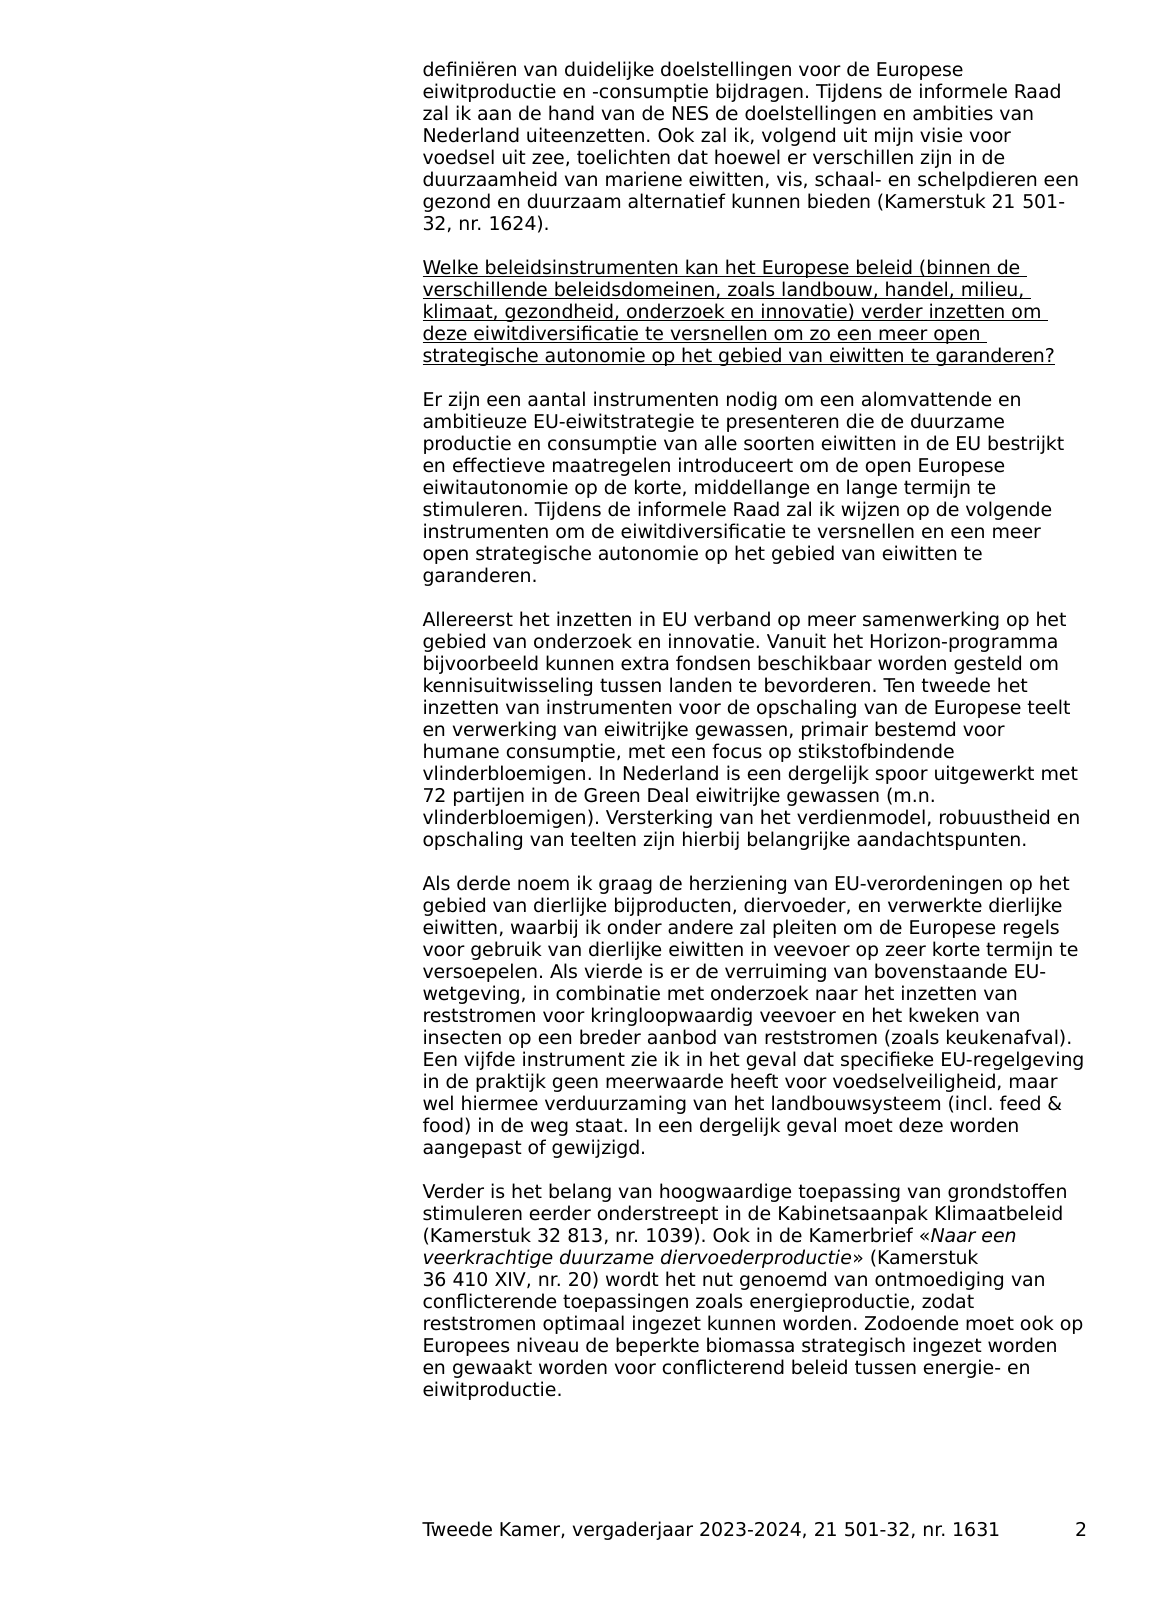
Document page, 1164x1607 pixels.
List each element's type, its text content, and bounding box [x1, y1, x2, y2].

text Verder is het belang van hoogwaardige toepassing van grondstoffen stimuleren eerder onderstreept in de Kabinetsaanpak Klimaatbeleid (Kamerstuk 32 813, nr. 1039). Ook in de Kamerbrief «Naar een veerkrachtige duurzame diervoederproductie» (Kamerstuk 36 410 XIV, nr. 20) wordt het nut genoemd van ontmoediging van conflicterende toepassingen zoals energieproductie, zodat reststromen optimaal ingezet kunnen worden. Zodoende moet ook op Europees niveau de beperkte biomassa strategisch ingezet worden en gewaakt worden voor conflicterend beleid tussen energie- en eiwitproductie. [422, 1181, 1087, 1401]
text Allereerst het inzetten in EU verband op meer samenwerking op het gebied van onderzoek en innovatie. Vanuit het Horizon-programma bijvoorbeeld kunnen extra fondsen beschikbaar worden gesteld om kennisuitwisseling tussen landen te bevorderen. Ten tweede het inzetten van instrumenten voor de opschaling van de Europese teelt en verwerking van eiwitrijke gewassen, primair bestemd voor humane consumptie, met een focus op stikstofbindende vlinderbloemigen. In Nederland is een dergelijk spoor uitgewerkt met 72 partijen in de Green Deal eiwitrijke gewassen (m.n. vlinderbloemigen). Versterking van het verdienmodel, robuustheid en opschaling van teelten zijn hierbij belangrijke aandachtspunten. [422, 609, 1087, 851]
text definiëren van duidelijke doelstellingen voor de Europese eiwitproductie en -consumptie bijdragen. Tijdens de informele Raad zal ik aan de hand van de NES de doelstellingen en ambities van Nederland uiteenzetten. Ook zal ik, volgend uit mijn visie voor voedsel uit zee, toelichten dat hoewel er verschillen zijn in de duurzaamheid van mariene eiwitten, vis, schaal- en schelpdieren een gezond en duurzaam alternatief kunnen bieden (Kamerstuk 21 501-32, nr. 1624). [422, 59, 1087, 235]
text Welke beleidsinstrumenten kan het Europese beleid (binnen de verschillende beleidsdomeinen, zoals landbouw, handel, milieu, klimaat, gezondheid, onderzoek en innovatie) verder inzetten om deze eiwitdiversificatie te versnellen om zo een meer open strategische autonomie op het gebied van eiwitten te garanderen? [422, 257, 1087, 367]
text Als derde noem ik graag de herziening van EU-verordeningen op het gebied van dierlijke bijproducten, diervoeder, en verwerkte dierlijke eiwitten, waarbij ik onder andere zal pleiten om de Europese regels voor gebruik van dierlijke eiwitten in veevoer op zeer korte termijn te versoepelen. Als vierde is er de verruiming van bovenstaande EU-wetgeving, in combinatie met onderzoek naar het inzetten van reststromen voor kringloopwaardig veevoer en het kweken van insecten op een breder aanbod van reststromen (zoals keukenafval). Een vijfde instrument zie ik in het geval dat specifieke EU-regelgeving in de praktijk geen meerwaarde heeft voor voedselveiligheid, maar wel hiermee verduurzaming van het landbouwsysteem (incl. feed & food) in de weg staat. In een dergelijk geval moet deze worden aangepast of gewijzigd. [422, 873, 1087, 1159]
text Er zijn een aantal instrumenten nodig om een alomvattende en ambitieuze EU-eiwitstrategie te presenteren die de duurzame productie en consumptie van alle soorten eiwitten in de EU bestrijkt en effectieve maatregelen introduceert om de open Europese eiwitautonomie op de korte, middellange en lange termijn te stimuleren. Tijdens de informele Raad zal ik wijzen op de volgende instrumenten om de eiwitdiversificatie te versnellen en een meer open strategische autonomie op het gebied van eiwitten te garanderen. [422, 389, 1087, 587]
